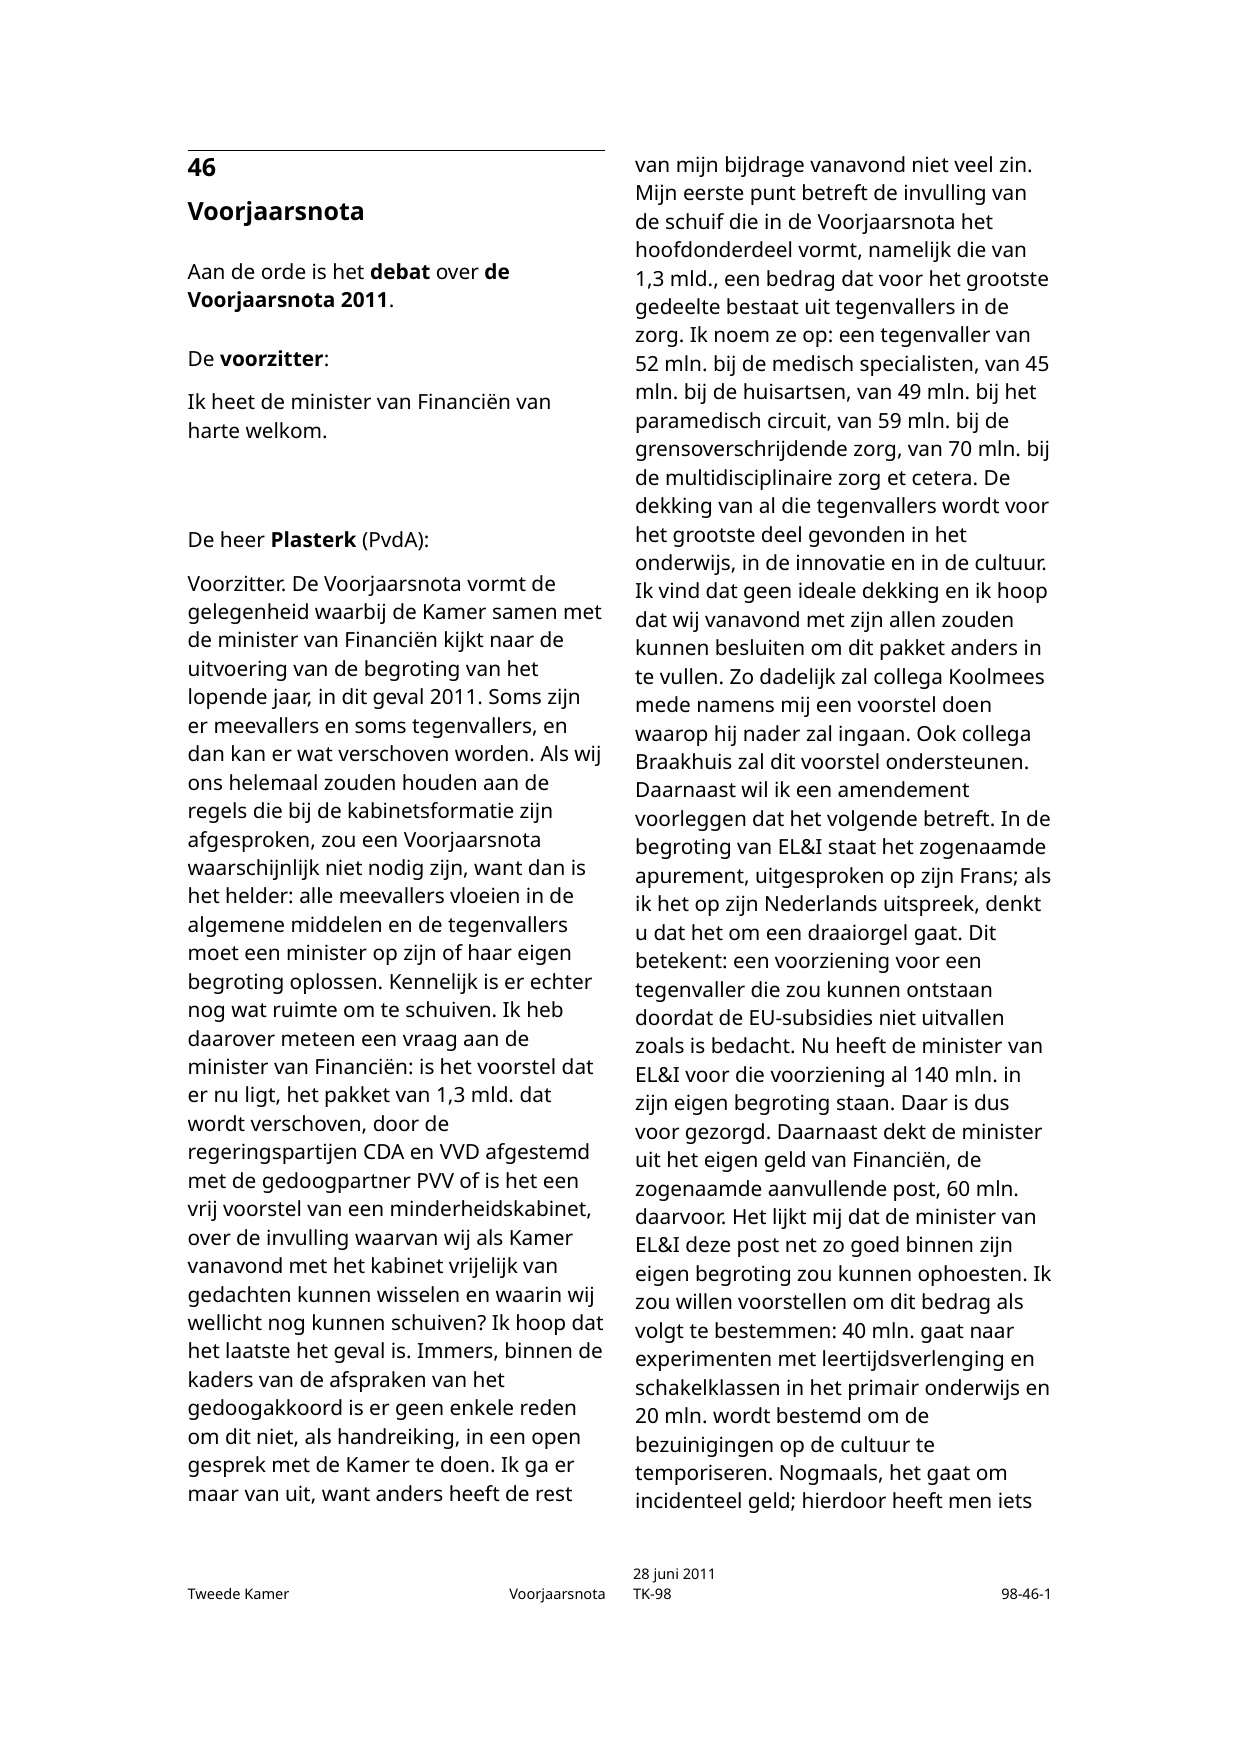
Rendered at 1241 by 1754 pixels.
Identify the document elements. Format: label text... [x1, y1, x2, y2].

text Daarnaast wil ik een amendement voorleggen dat het volgende betreft. In de begroting van EL&I staat het zogenaamde apurement, uitgesproken op zijn Frans; als ik het op zijn Nederlands uitspreek, denkt u dat het om een draaiorgel gaat. Dit betekent: een voorziening voor een tegenvaller die zou kunnen ontstaan doordat de EU-subsidies niet uitvallen zoals is bedacht. Nu heeft de minister van EL&I voor die voorziening al 140 mln. in zijn eigen begroting staan. Daar is dus voor gezorgd. Daarnaast dekt de minister uit het eigen geld van Financiën, de zogenaamde aanvullende post, 60 mln. daarvoor. Het lijkt mij dat de minister van EL&I deze post net zo goed binnen zijn eigen begroting zou kunnen ophoesten. Ik zou willen voorstellen om dit bedrag als volgt te bestemmen: 40 mln. gaat naar experimenten met leertijdsverlenging en schakelklassen in het primair onderwijs en 20 mln. wordt bestemd om de bezuinigingen op de cultuur te temporiseren. Nogmaals, het gaat om incidenteel geld; hierdoor heeft men iets [635, 776, 1053, 1515]
text Voorjaarsnota [187, 193, 605, 227]
text De voorzitter: [187, 344, 605, 372]
text Ik heet de minister van Financiën van harte welkom. [187, 387, 605, 444]
text  [187, 474, 605, 503]
text Aan de orde is het debat over de Voorjaarsnota 2011. [187, 257, 605, 314]
text 46 [187, 151, 605, 184]
text De heer Plasterk (PvdA): [187, 525, 605, 554]
text van mijn bijdrage vanavond niet veel zin. [635, 150, 1053, 178]
text Mijn eerste punt betreft de invulling van de schuif die in de Voorjaarsnota het hoofdonderdeel vormt, namelijk die van 1,3 mld., een bedrag dat voor het grootste gedeelte bestaat uit tegenvallers in de zorg. Ik noem ze op: een tegenvaller van 52 mln. bij de medisch specialisten, van 45 mln. bij de huisartsen, van 49 mln. bij het paramedisch circuit, van 59 mln. bij de grensoverschrijdende zorg, van 70 mln. bij de multidisciplinaire zorg et cetera. De dekking van al die tegenvallers wordt voor het grootste deel gevonden in het onderwijs, in de innovatie en in de cultuur. Ik vind dat geen ideale dekking en ik hoop dat wij vanavond met zijn allen zouden kunnen besluiten om dit pakket anders in te vullen. Zo dadelijk zal collega Koolmees mede namens mij een voorstel doen waarop hij nader zal ingaan. Ook collega Braakhuis zal dit voorstel ondersteunen. [635, 178, 1053, 776]
text Voorzitter. De Voorjaarsnota vormt de gelegenheid waarbij de Kamer samen met de minister van Financiën kijkt naar de uitvoering van de begroting van het lopende jaar, in dit geval 2011. Soms zijn er meevallers en soms tegenvallers, en dan kan er wat verschoven worden. Als wij ons helemaal zouden houden aan de regels die bij de kabinetsformatie zijn afgesproken, zou een Voorjaarsnota waarschijnlijk niet nodig zijn, want dan is het helder: alle meevallers vloeien in de algemene middelen en de tegenvallers moet een minister op zijn of haar eigen begroting oplossen. Kennelijk is er echter nog wat ruimte om te schuiven. Ik heb daarover meteen een vraag aan de minister van Financiën: is het voorstel dat er nu ligt, het pakket van 1,3 mld. dat wordt verschoven, door de regeringspartijen CDA en VVD afgestemd met de gedoogpartner PVV of is het een vrij voorstel van een minderheidskabinet, over de invulling waarvan wij als Kamer vanavond met het kabinet vrijelijk van gedachten kunnen wisselen en waarin wij wellicht nog kunnen schuiven? Ik hoop dat het laatste het geval is. Immers, binnen de kaders van de afspraken van het gedoogakkoord is er geen enkele reden om dit niet, als handreiking, in een open gesprek met de Kamer te doen. Ik ga er maar van uit, want anders heeft de rest [187, 569, 605, 1507]
